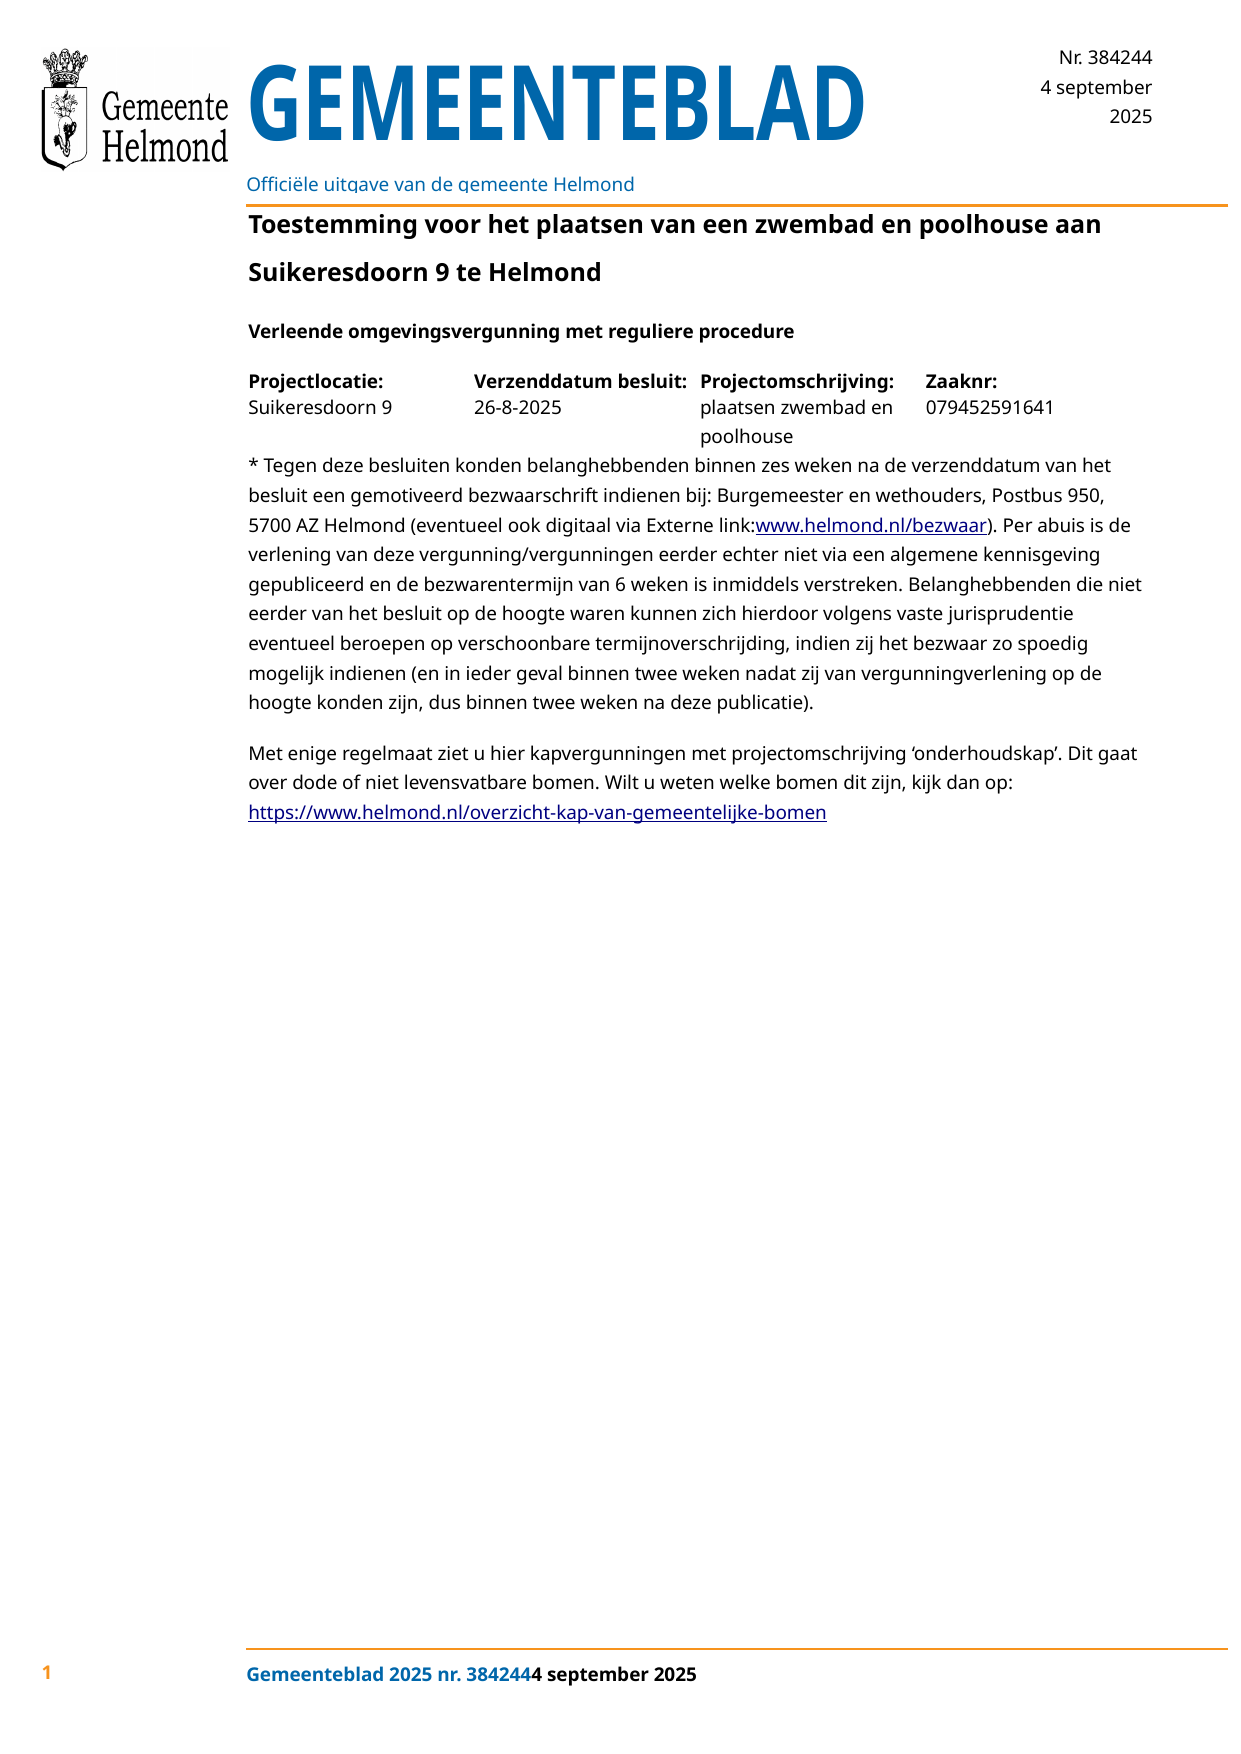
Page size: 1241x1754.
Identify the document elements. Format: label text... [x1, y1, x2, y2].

text Toestemming voor het plaatsen van een zwembad en poolhouse aan Suikeresdoorn 9 te Helmond [248, 207, 1152, 288]
picture [41, 47, 231, 172]
text Met enige regelmaat ziet u hier kapvergunningen met projectomschrijving ‘onderhoudskap’. Dit gaat over dode of niet levensvatbare bomen. Wilt u weten welke bomen dit zijn, kijk dan op: https://www.helmond.nl/overzicht-kap-van-gemeentelijke-bomen [248, 740, 1152, 825]
text * Tegen deze besluiten konden belanghebbenden binnen zes weken na de verzenddatum van het besluit een gemotiveerd bezwaarschrift indienen bij: Burgemeester en wethouders, Postbus 950, 5700 AZ Helmond (eventueel ook digitaal via Externe link:www.helmond.nl/bezwaar). Per abuis is de verlening van deze vergunning/vergunningen eerder echter niet via een algemene kennisgeving gepubliceerd en de bezwarentermijn van 6 weken is inmiddels verstreken. Belanghebbenden die niet eerder van het besluit op de hoogte waren kunnen zich hierdoor volgens vaste jurisprudentie eventueel beroepen op verschoonbare termijnoverschrijding, indien zij het bezwaar zo spoedig mogelijk indienen (en in ieder geval binnen twee weken nadat zij van vergunningverlening op de hoogte konden zijn, dus binnen twee weken na deze publicatie). [248, 453, 1152, 715]
table_header Projectlocatie: [248, 369, 474, 394]
text Verleende omgevingsvergunning met reguliere procedure [248, 318, 1152, 344]
table_cell Suikeresdoorn 9 [248, 394, 474, 449]
table_cell 26-8-2025 [474, 394, 700, 449]
table_header Zaaknr: [926, 369, 1152, 394]
table_header Projectomschrijving: [700, 369, 926, 394]
table_header Verzenddatum besluit: [474, 369, 700, 394]
table_cell plaatsen zwembad en poolhouse [700, 394, 926, 449]
table_cell 079452591641 [926, 394, 1152, 449]
